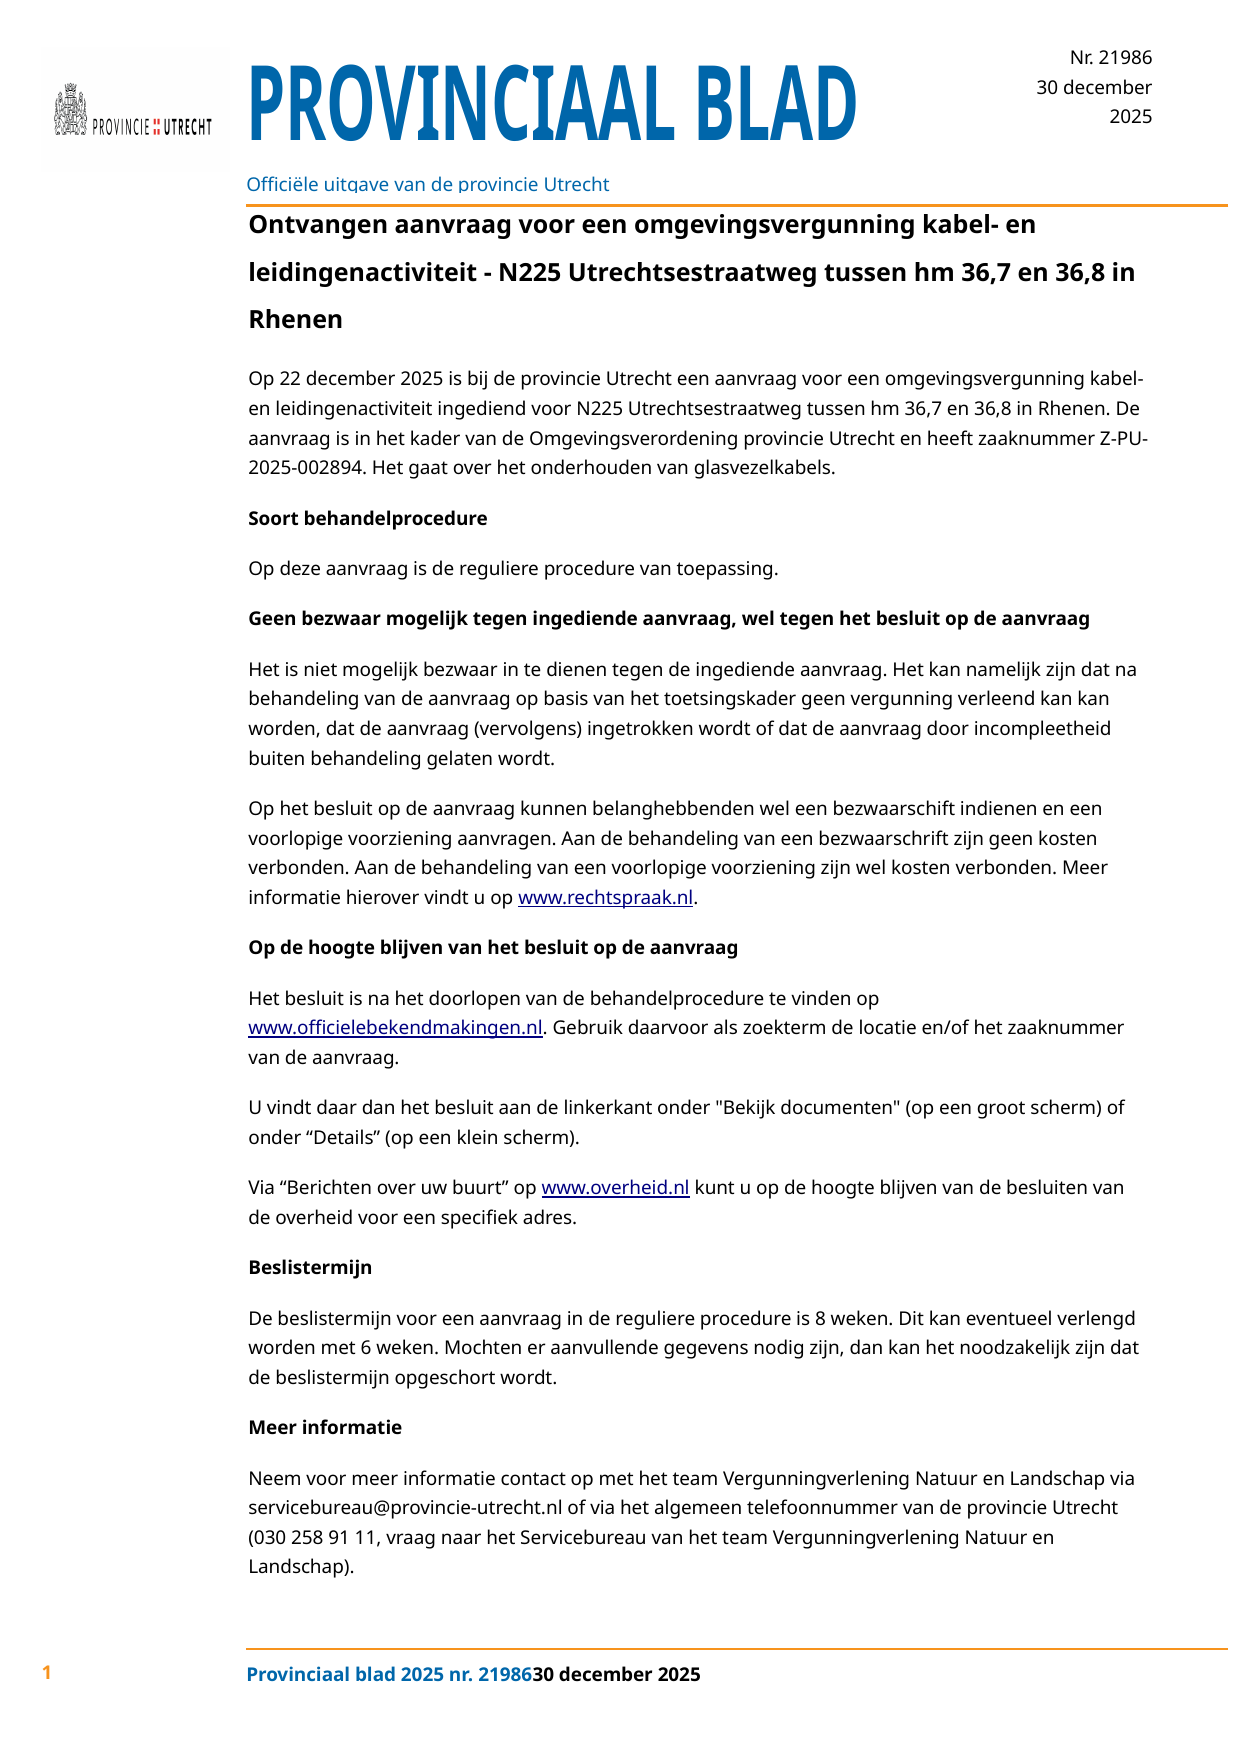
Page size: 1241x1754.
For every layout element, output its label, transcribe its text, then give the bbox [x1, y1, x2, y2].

text Op de hoogte blijven van het besluit op de aanvraag [248, 934, 1152, 960]
text U vindt daar dan het besluit aan de linkerkant onder "Bekijk documenten" (op een groot scherm) of onder “Details” (op een klein scherm). [248, 1094, 1152, 1149]
text Via “Berichten over uw buurt” op www.overheid.nl kunt u op de hoogte blijven van de besluiten van de overheid voor een specifiek adres. [248, 1174, 1152, 1229]
text Het is niet mogelijk bezwaar in te dienen tegen de ingediende aanvraag. Het kan namelijk zijn dat na behandeling van de aanvraag op basis van het toetsingskader geen vergunning verleend kan kan worden, dat de aanvraag (vervolgens) ingetrokken wordt of dat de aanvraag door incompleetheid buiten behandeling gelaten wordt. [248, 656, 1152, 770]
text Het besluit is na het doorlopen van de behandelprocedure te vinden op www.officielebekendmakingen.nl. Gebruik daarvoor als zoekterm de locatie en/of het zaaknummer van de aanvraag. [248, 985, 1152, 1069]
text Beslistermijn [248, 1254, 1152, 1280]
text Op het besluit op de aanvraag kunnen belanghebbenden wel een bezwaarschift indienen en een voorlopige voorziening aanvragen. Aan de behandeling van een bezwaarschrift zijn geen kosten verbonden. Aan de behandeling van een voorlopige voorziening zijn wel kosten verbonden. Meer informatie hierover vindt u op www.rechtspraak.nl. [248, 795, 1152, 909]
picture [41, 47, 231, 172]
text Ontvangen aanvraag voor een omgevingsvergunning kabel- en leidingenactiviteit - N225 Utrechtsestraatweg tussen hm 36,7 en 36,8 in Rhenen [248, 207, 1152, 336]
text Meer informatie [248, 1414, 1152, 1440]
text Soort behandelprocedure [248, 505, 1152, 530]
text Geen bezwaar mogelijk tegen ingediende aanvraag, wel tegen het besluit op de aanvraag [248, 606, 1152, 631]
text Op deze aanvraag is de reguliere procedure van toepassing. [248, 555, 1152, 581]
text De beslistermijn voor een aanvraag in de reguliere procedure is 8 weken. Dit kan eventueel verlengd worden met 6 weken. Mochten er aanvullende gegevens nodig zijn, dan kan het noodzakelijk zijn dat de beslistermijn opgeschort wordt. [248, 1305, 1152, 1389]
text Op 22 december 2025 is bij de provincie Utrecht een aanvraag voor een omgevingsvergunning kabel- en leidingenactiviteit ingediend voor N225 Utrechtsestraatweg tussen hm 36,7 en 36,8 in Rhenen. De aanvraag is in het kader van de Omgevingsverordening provincie Utrecht en heeft zaaknummer Z-PU-2025-002894. Het gaat over het onderhouden van glasvezelkabels. [248, 366, 1152, 480]
text Neem voor meer informatie contact op met het team Vergunningverlening Natuur en Landschap via servicebureau@provincie-utrecht.nl of via het algemeen telefoonnummer van de provincie Utrecht (030 258 91 11, vraag naar het Servicebureau van het team Vergunningverlening Natuur en Landschap). [248, 1465, 1152, 1579]
